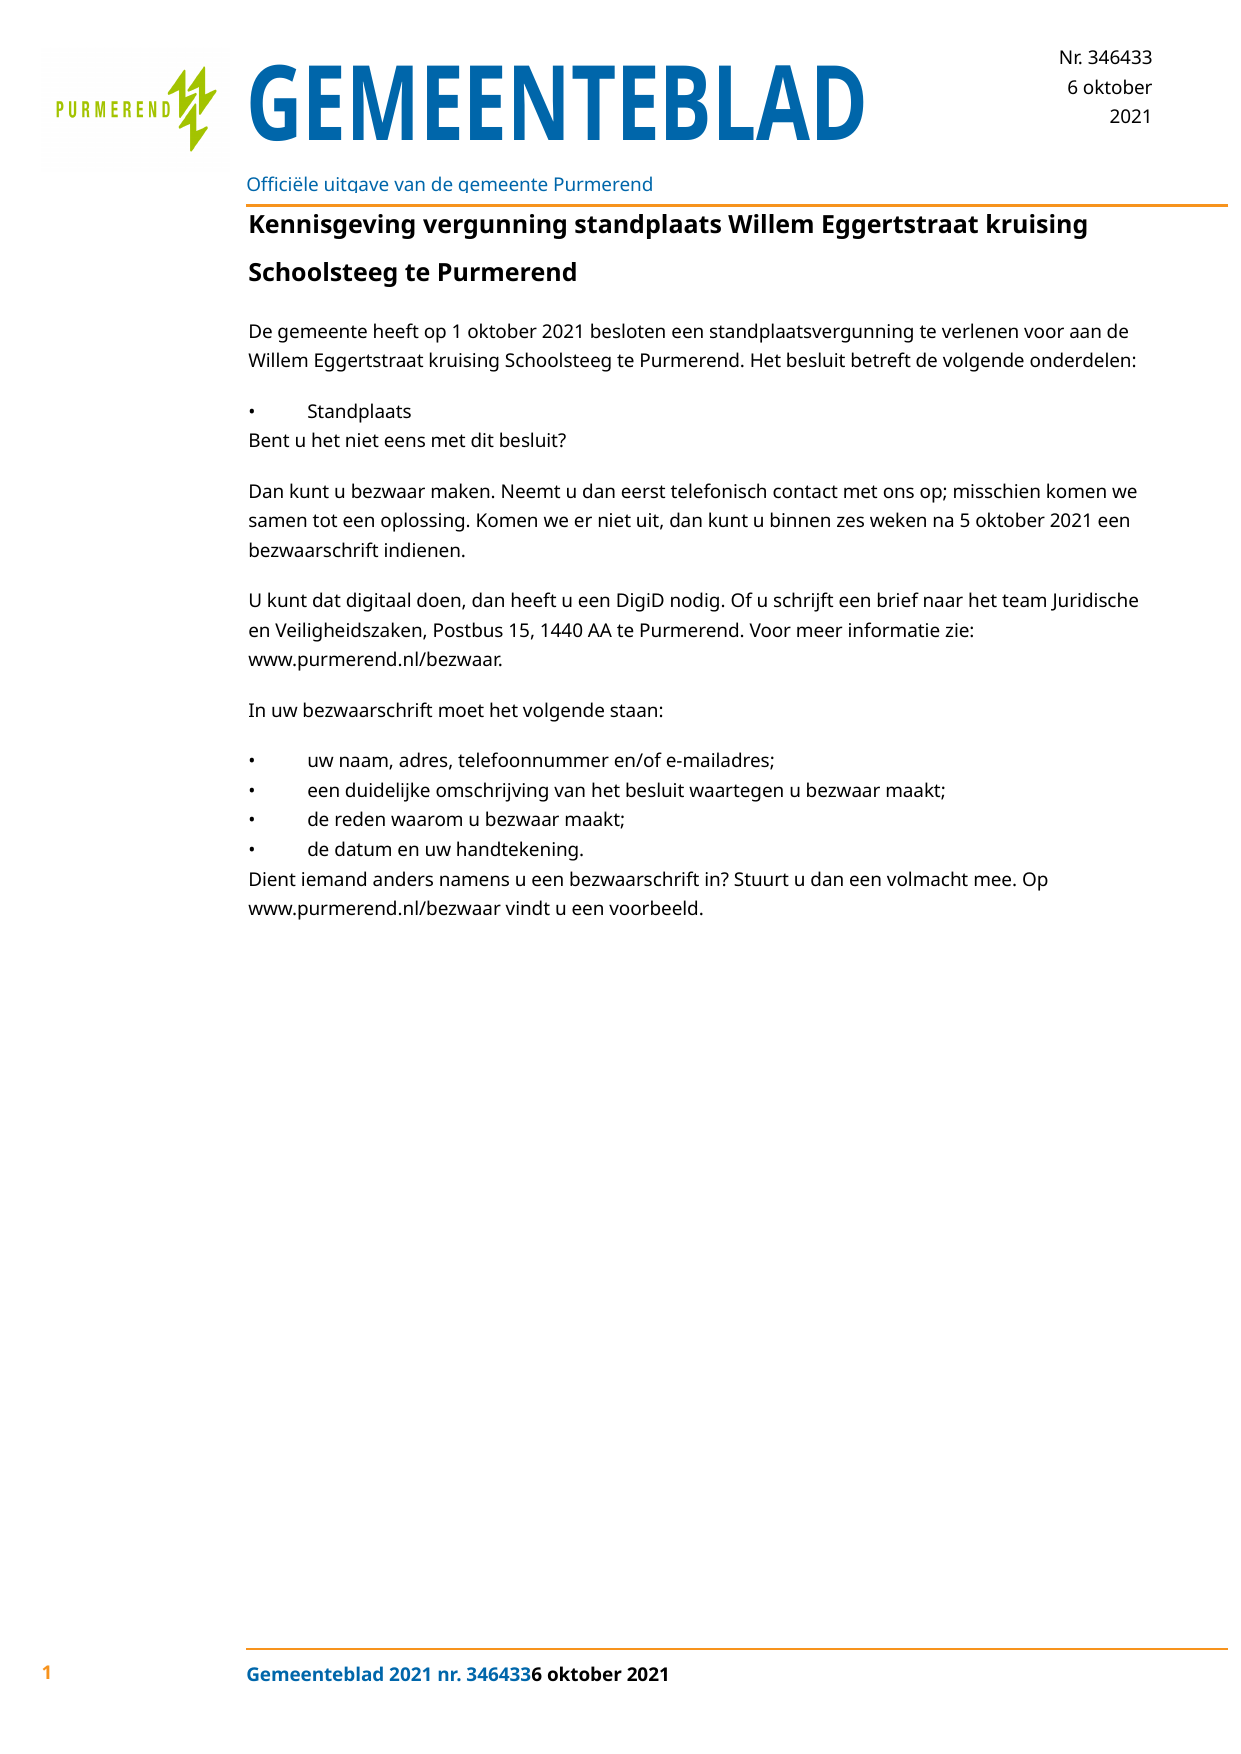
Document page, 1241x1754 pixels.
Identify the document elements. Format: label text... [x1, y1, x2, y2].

text U kunt dat digitaal doen, dan heeft u een DigiD nodig. Of u schrijft een brief naar het team Juridische en Veiligheidszaken, Postbus 15, 1440 AA te Purmerend. Voor meer informatie zie: www.purmerend.nl/bezwaar. [248, 587, 1152, 672]
text De gemeente heeft op 1 oktober 2021 besloten een standplaatsvergunning te verlenen voor aan de Willem Eggertstraat kruising Schoolsteeg te Purmerend. Het besluit betreft de volgende onderdelen: [248, 318, 1152, 373]
list een duidelijke omschrijving van het besluit waartegen u bezwaar maakt; [248, 777, 1152, 803]
list de reden waarom u bezwaar maakt; [248, 807, 1152, 832]
list de datum en uw handtekening. [248, 836, 1152, 862]
text In uw bezwaarschrift moet het volgende staan: [248, 697, 1152, 723]
text Bent u het niet eens met dit besluit? [248, 427, 1152, 453]
text Dient iemand anders namens u een bezwaarschrift in? Stuurt u dan een volmacht mee. Op www.purmerend.nl/bezwaar vindt u een voorbeeld. [248, 866, 1152, 921]
list uw naam, adres, telefoonnummer en/of e-mailadres; [248, 747, 1152, 773]
text Kennisgeving vergunning standplaats Willem Eggertstraat kruising Schoolsteeg te Purmerend [248, 207, 1152, 288]
picture [41, 47, 231, 172]
list Standplaats [248, 398, 1152, 424]
text Dan kunt u bezwaar maken. Neemt u dan eerst telefonisch contact met ons op; misschien komen we samen tot een oplossing. Komen we er niet uit, dan kunt u binnen zes weken na 5 oktober 2021 een bezwaarschrift indienen. [248, 478, 1152, 563]
